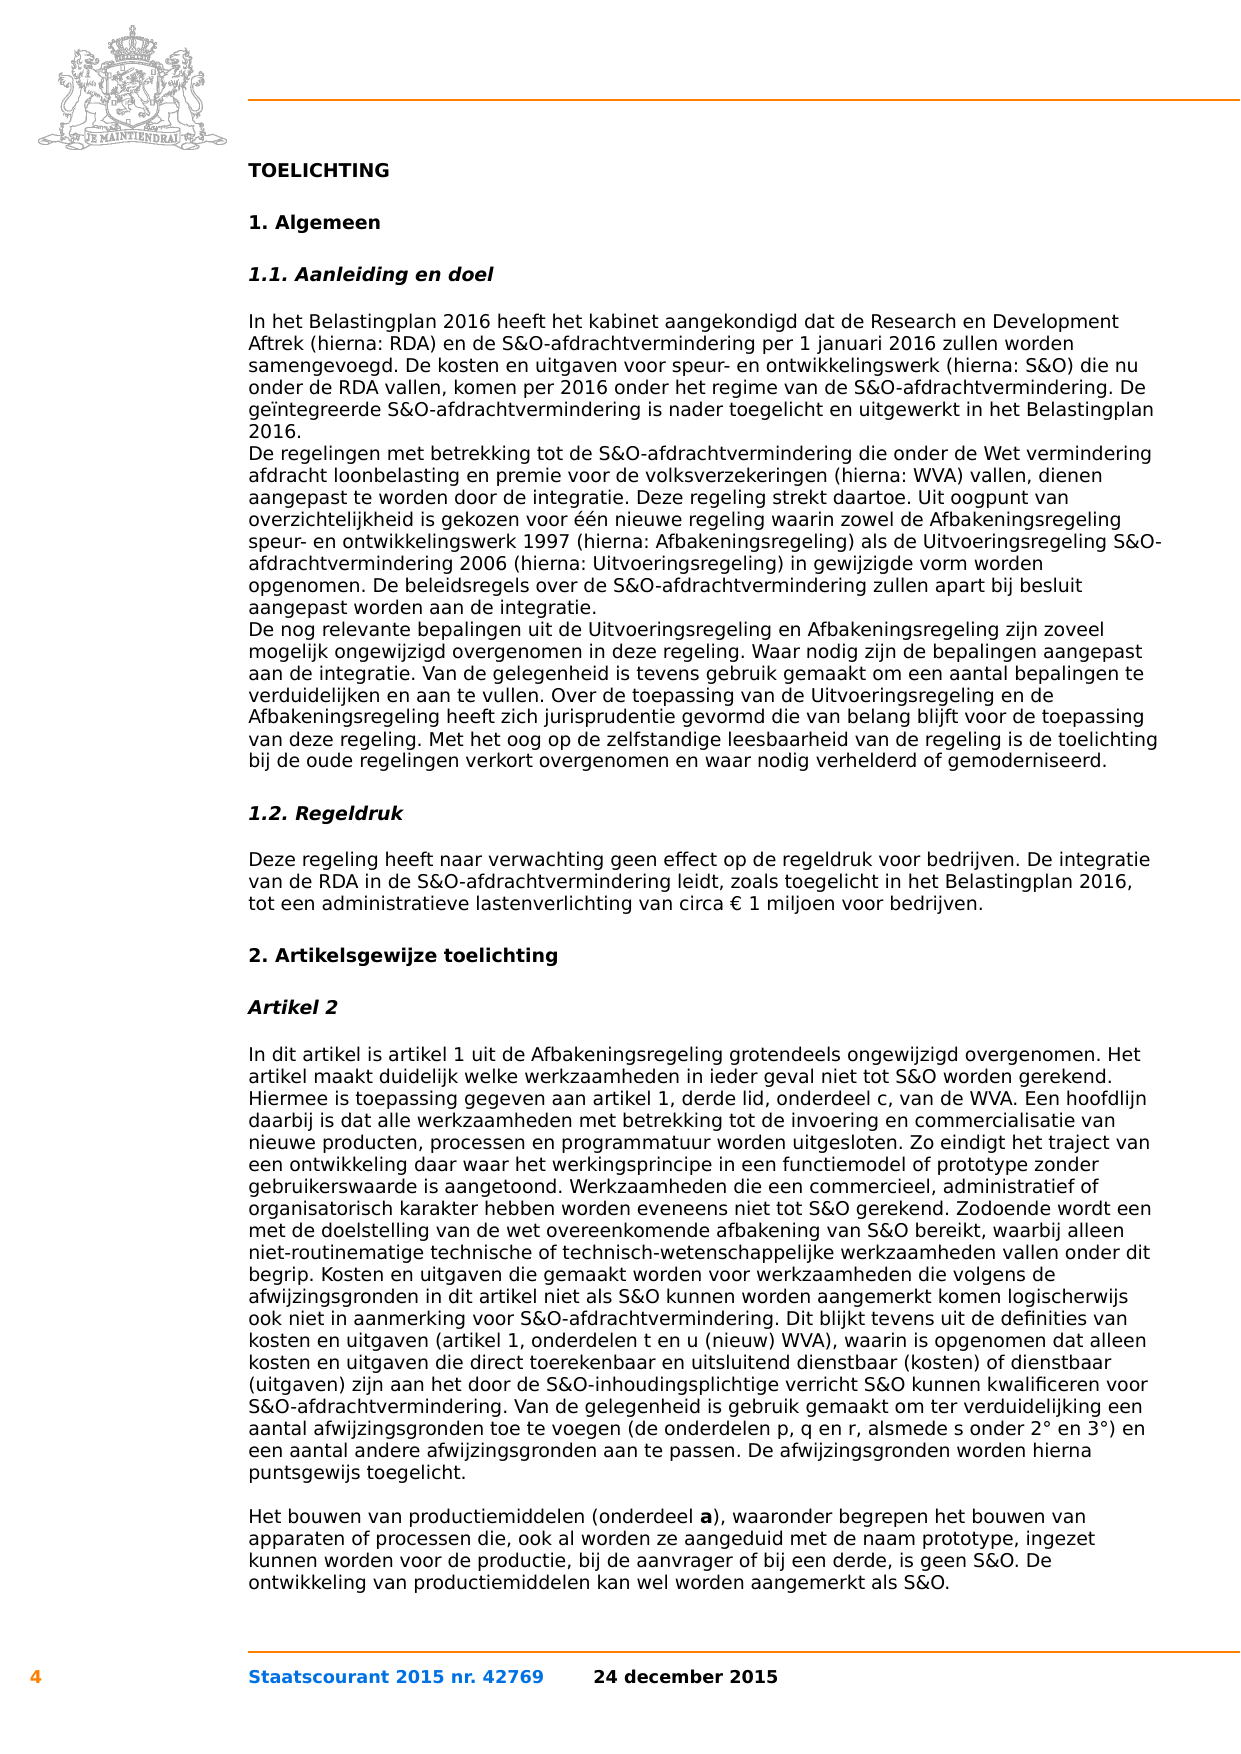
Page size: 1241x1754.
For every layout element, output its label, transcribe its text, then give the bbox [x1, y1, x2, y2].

subtitle 2. Artikelsgewijze toelichting [248, 945, 1163, 967]
text De nog relevante bepalingen uit de Uitvoeringsregeling en Afbakeningsregeling zijn zoveel mogelijk ongewijzigd overgenomen in deze regeling. Waar nodig zijn de bepalingen aangepast aan de integratie. Van de gelegenheid is tevens gebruik gemaakt om een aantal bepalingen te verduidelijken en aan te vullen. Over de toepassing van de Uitvoeringsregeling en de Afbakeningsregeling heeft zich jurisprudentie gevormd die van belang blijft voor de toepassing van deze regeling. Met het oog op de zelfstandige leesbaarheid van de regeling is de toelichting bij de oude regelingen verkort overgenomen en waar nodig verhelderd of gemoderniseerd. [248, 618, 1163, 772]
subtitle 1. Algemeen [248, 212, 1163, 234]
subtitle 1.2. Regeldruk [248, 802, 1163, 824]
text Deze regeling heeft naar verwachting geen effect op de regeldruk voor bedrijven. De integratie van de RDA in de S&O-afdrachtvermindering leidt, zoals toegelicht in het Belastingplan 2016, tot een administratieve lastenverlichting van circa € 1 miljoen voor bedrijven. [248, 849, 1163, 915]
subtitle 1.1. Aanleiding en doel [248, 264, 1163, 286]
text In dit artikel is artikel 1 uit de Afbakeningsregeling grotendeels ongewijzigd overgenomen. Het artikel maakt duidelijk welke werkzaamheden in ieder geval niet tot S&O worden gerekend. Hiermee is toepassing gegeven aan artikel 1, derde lid, onderdeel c, van de WVA. Een hoofdlijn daarbij is dat alle werkzaamheden met betrekking tot de invoering en commercialisatie van nieuwe producten, processen en programmatuur worden uitgesloten. Zo eindigt het traject van een ontwikkeling daar waar het werkingsprincipe in een functiemodel of prototype zonder gebruikerswaarde is aangetoond. Werkzaamheden die een commercieel, administratief of organisatorisch karakter hebben worden eveneens niet tot S&O gerekend. Zodoende wordt een met de doelstelling van de wet overeenkomende afbakening van S&O bereikt, waarbij alleen niet-routinematige technische of technisch-wetenschappelijke werkzaamheden vallen onder dit begrip. Kosten en uitgaven die gemaakt worden voor werkzaamheden die volgens de afwijzingsgronden in dit artikel niet als S&O kunnen worden aangemerkt komen logischerwijs ook niet in aanmerking voor S&O-afdrachtvermindering. Dit blijkt tevens uit de definities van kosten en uitgaven (artikel 1, onderdelen t en u (nieuw) WVA), waarin is opgenomen dat alleen kosten en uitgaven die direct toerekenbaar en uitsluitend dienstbaar (kosten) of dienstbaar (uitgaven) zijn aan het door de S&O-inhoudingsplichtige verricht S&O kunnen kwalificeren voor S&O-afdrachtvermindering. Van de gelegenheid is gebruik gemaakt om ter verduidelijking een aantal afwijzingsgronden toe te voegen (de onderdelen p, q en r, alsmede s onder 2° en 3°) en een aantal andere afwijzingsgronden aan te passen. De afwijzingsgronden worden hierna puntsgewijs toegelicht. [248, 1044, 1163, 1484]
subtitle Artikel 2 [248, 997, 1163, 1019]
text Het bouwen van productiemiddelen (onderdeel a), waaronder begrepen het bouwen van apparaten of processen die, ook al worden ze aangeduid met de naam prototype, ingezet kunnen worden voor de productie, bij de aanvrager of bij een derde, is geen S&O. De ontwikkeling van productiemiddelen kan wel worden aangemerkt als S&O. [248, 1506, 1163, 1594]
picture [38, 25, 227, 150]
text De regelingen met betrekking tot de S&O-afdrachtvermindering die onder de Wet vermindering afdracht loonbelasting en premie voor de volksverzekeringen (hierna: WVA) vallen, dienen aangepast te worden door de integratie. Deze regeling strekt daartoe. Uit oogpunt van overzichtelijkheid is gekozen voor één nieuwe regeling waarin zowel de Afbakeningsregeling speur- en ontwikkelingswerk 1997 (hierna: Afbakeningsregeling) als de Uitvoeringsregeling S&O-afdrachtvermindering 2006 (hierna: Uitvoeringsregeling) in gewijzigde vorm worden opgenomen. De beleidsregels over de S&O-afdrachtvermindering zullen apart bij besluit aangepast worden aan de integratie. [248, 443, 1163, 618]
text In het Belastingplan 2016 heeft het kabinet aangekondigd dat de Research en Development Aftrek (hierna: RDA) en de S&O-afdrachtvermindering per 1 januari 2016 zullen worden samengevoegd. De kosten en uitgaven voor speur- en ontwikkelingswerk (hierna: S&O) die nu onder de RDA vallen, komen per 2016 onder het regime van de S&O-afdrachtvermindering. De geïntegreerde S&O-afdrachtvermindering is nader toegelicht en uitgewerkt in het Belastingplan 2016. [248, 311, 1163, 443]
subtitle TOELICHTING [248, 160, 1163, 182]
